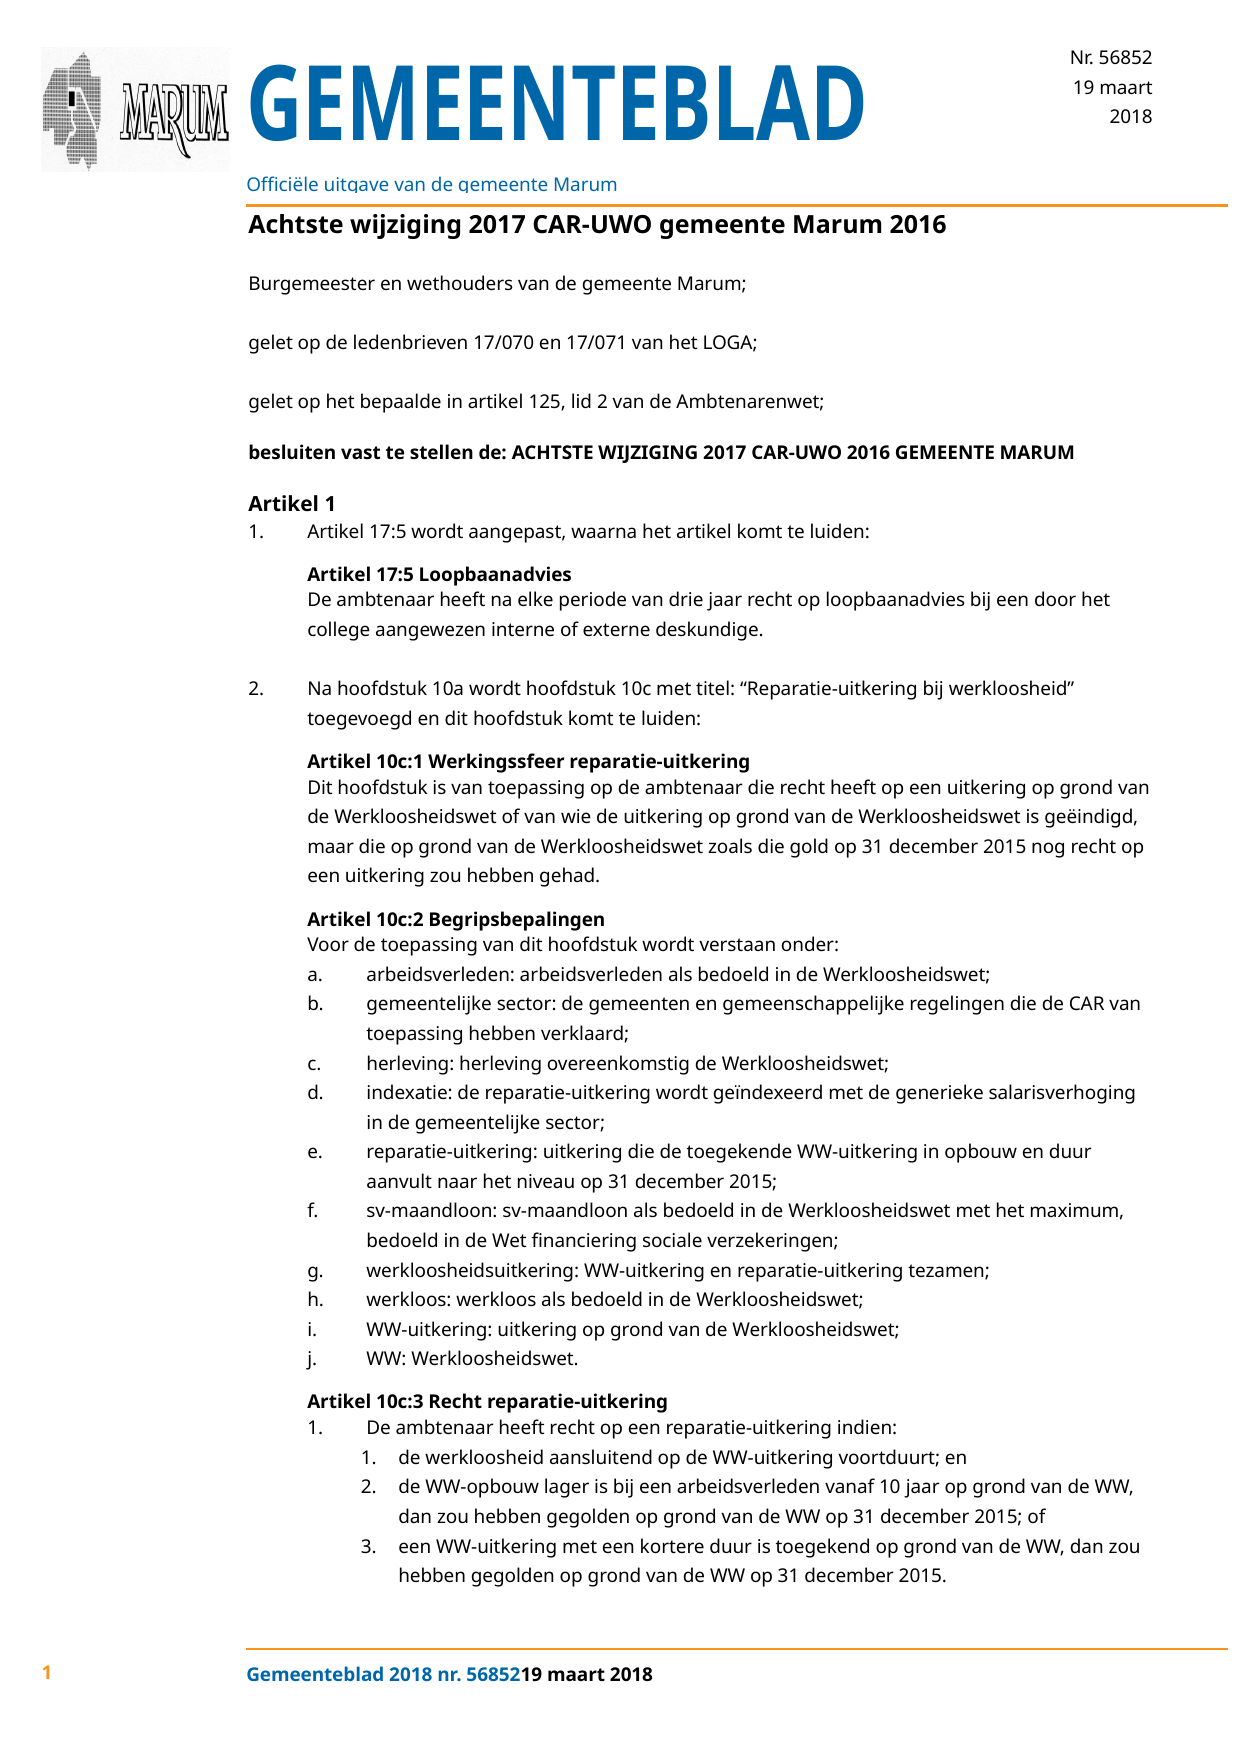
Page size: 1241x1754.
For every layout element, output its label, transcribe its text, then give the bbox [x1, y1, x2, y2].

list Artikel 17:5 wordt aangepast, waarna het artikel komt te luiden: [248, 518, 1152, 543]
list De ambtenaar heeft na elke periode van drie jaar recht op loopbaanadvies bij een door het college aangewezen interne of externe deskundige. [248, 587, 1152, 642]
text besluiten vast te stellen de: ACHTSTE WIJZIGING 2017 CAR-UWO 2016 GEMEENTE MARUM [248, 439, 1152, 465]
list herleving: herleving overeenkomstig de Werkloosheidswet; [307, 1050, 1152, 1076]
picture [41, 47, 231, 172]
list Voor de toepassing van dit hoofdstuk wordt verstaan onder: [248, 931, 1152, 957]
list Na hoofdstuk 10a wordt hoofdstuk 10c met titel: “Reparatie-uitkering bij werkloosheid’’ toegevoegd en dit hoofdstuk komt te luiden: [248, 675, 1152, 731]
list De ambtenaar heeft recht op een reparatie-uitkering indien: [307, 1414, 1152, 1440]
text Achtste wijziging 2017 CAR-UWO gemeente Marum 2016 [248, 207, 1152, 241]
list de werkloosheid aansluitend op de WW-uitkering voortduurt; en [361, 1444, 1152, 1470]
list gemeentelijke sector: de gemeenten en gemeenschappelijke regelingen die de CAR van toepassing hebben verklaard; [307, 991, 1152, 1046]
text Burgemeester en wethouders van de gemeente Marum; [248, 270, 1152, 296]
text gelet op de ledenbrieven 17/070 en 17/071 van het LOGA; [248, 329, 1152, 355]
list indexatie: de reparatie-uitkering wordt geïndexeerd met de generieke salarisverhoging in de gemeentelijke sector; [307, 1079, 1152, 1135]
list werkloosheidsuitkering: WW-uitkering en reparatie-uitkering tezamen; [307, 1257, 1152, 1283]
list Dit hoofdstuk is van toepassing op de ambtenaar die recht heeft op een uitkering op grond van de Werkloosheidswet of van wie de uitkering op grond van de Werkloosheidswet is geëindigd, maar die op grond van de Werkloosheidswet zoals die gold op 31 december 2015 nog recht op een uitkering zou hebben gehad. [248, 774, 1152, 888]
text Artikel 1 [248, 489, 1152, 518]
list WW: Werkloosheidswet. [307, 1346, 1152, 1371]
list Artikel 10c:2 Begripsbepalingen [248, 906, 1152, 931]
list reparatie-uitkering: uitkering die de toegekende WW-uitkering in opbouw en duur aanvult naar het niveau op 31 december 2015; [307, 1138, 1152, 1194]
list Artikel 10c:1 Werkingssfeer reparatie-uitkering [248, 748, 1152, 774]
list Artikel 10c:3 Recht reparatie-uitkering [248, 1389, 1152, 1414]
list werkloos: werkloos als bedoeld in de Werkloosheidswet; [307, 1286, 1152, 1312]
list sv-maandloon: sv-maandloon als bedoeld in de Werkloosheidswet met het maximum, bedoeld in de Wet financiering sociale verzekeringen; [307, 1198, 1152, 1253]
text gelet op het bepaalde in artikel 125, lid 2 van de Ambtenarenwet; [248, 389, 1152, 414]
list een WW-uitkering met een kortere duur is toegekend op grond van de WW, dan zou hebben gegolden op grond van de WW op 31 december 2015. [361, 1533, 1152, 1588]
list Artikel 17:5 Loopbaanadvies [248, 561, 1152, 587]
list de WW-opbouw lager is bij een arbeidsverleden vanaf 10 jaar op grond van de WW, dan zou hebben gegolden op grond van de WW op 31 december 2015; of [361, 1474, 1152, 1529]
list arbeidsverleden: arbeidsverleden als bedoeld in de Werkloosheidswet; [307, 961, 1152, 987]
list WW-uitkering: uitkering op grond van de Werkloosheidswet; [307, 1316, 1152, 1342]
